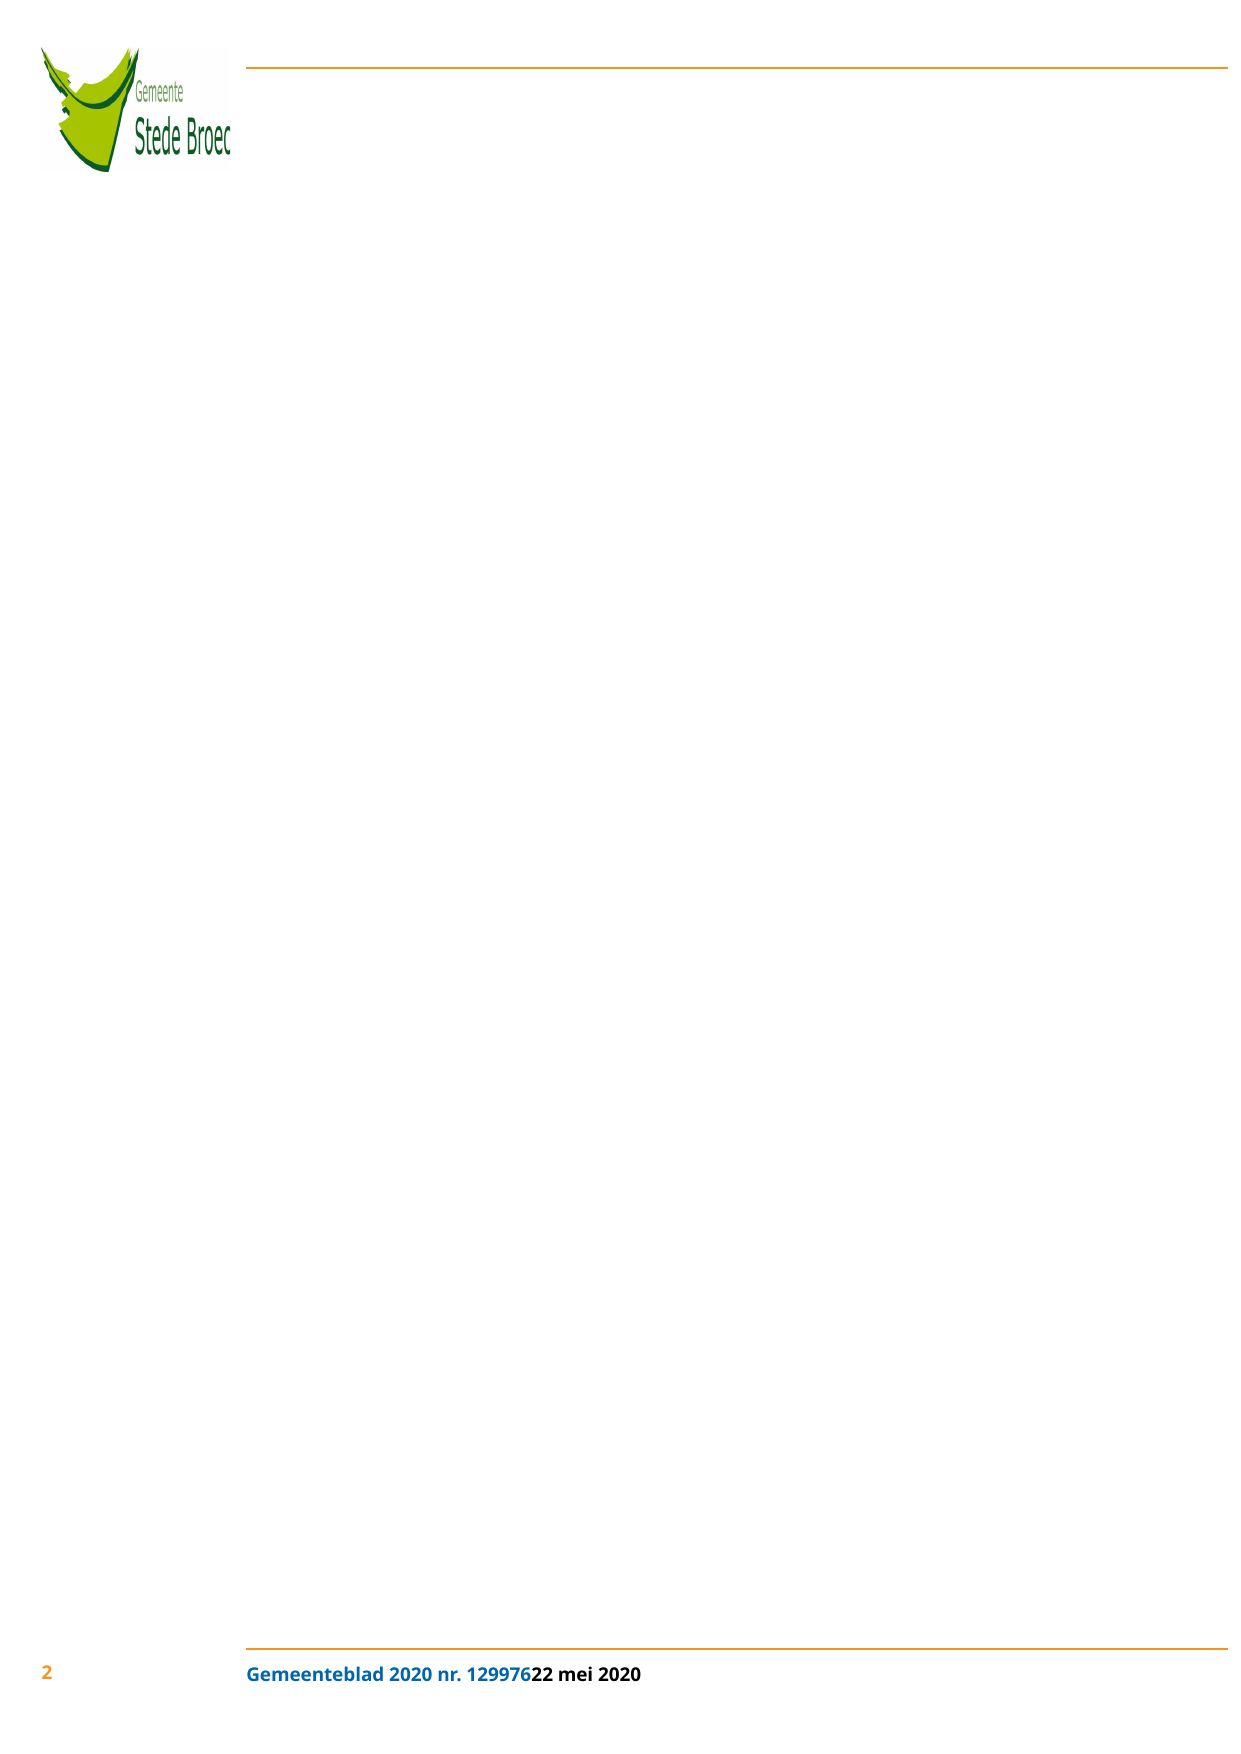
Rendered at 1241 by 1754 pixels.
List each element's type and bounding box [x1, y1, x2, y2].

picture [41, 47, 231, 172]
